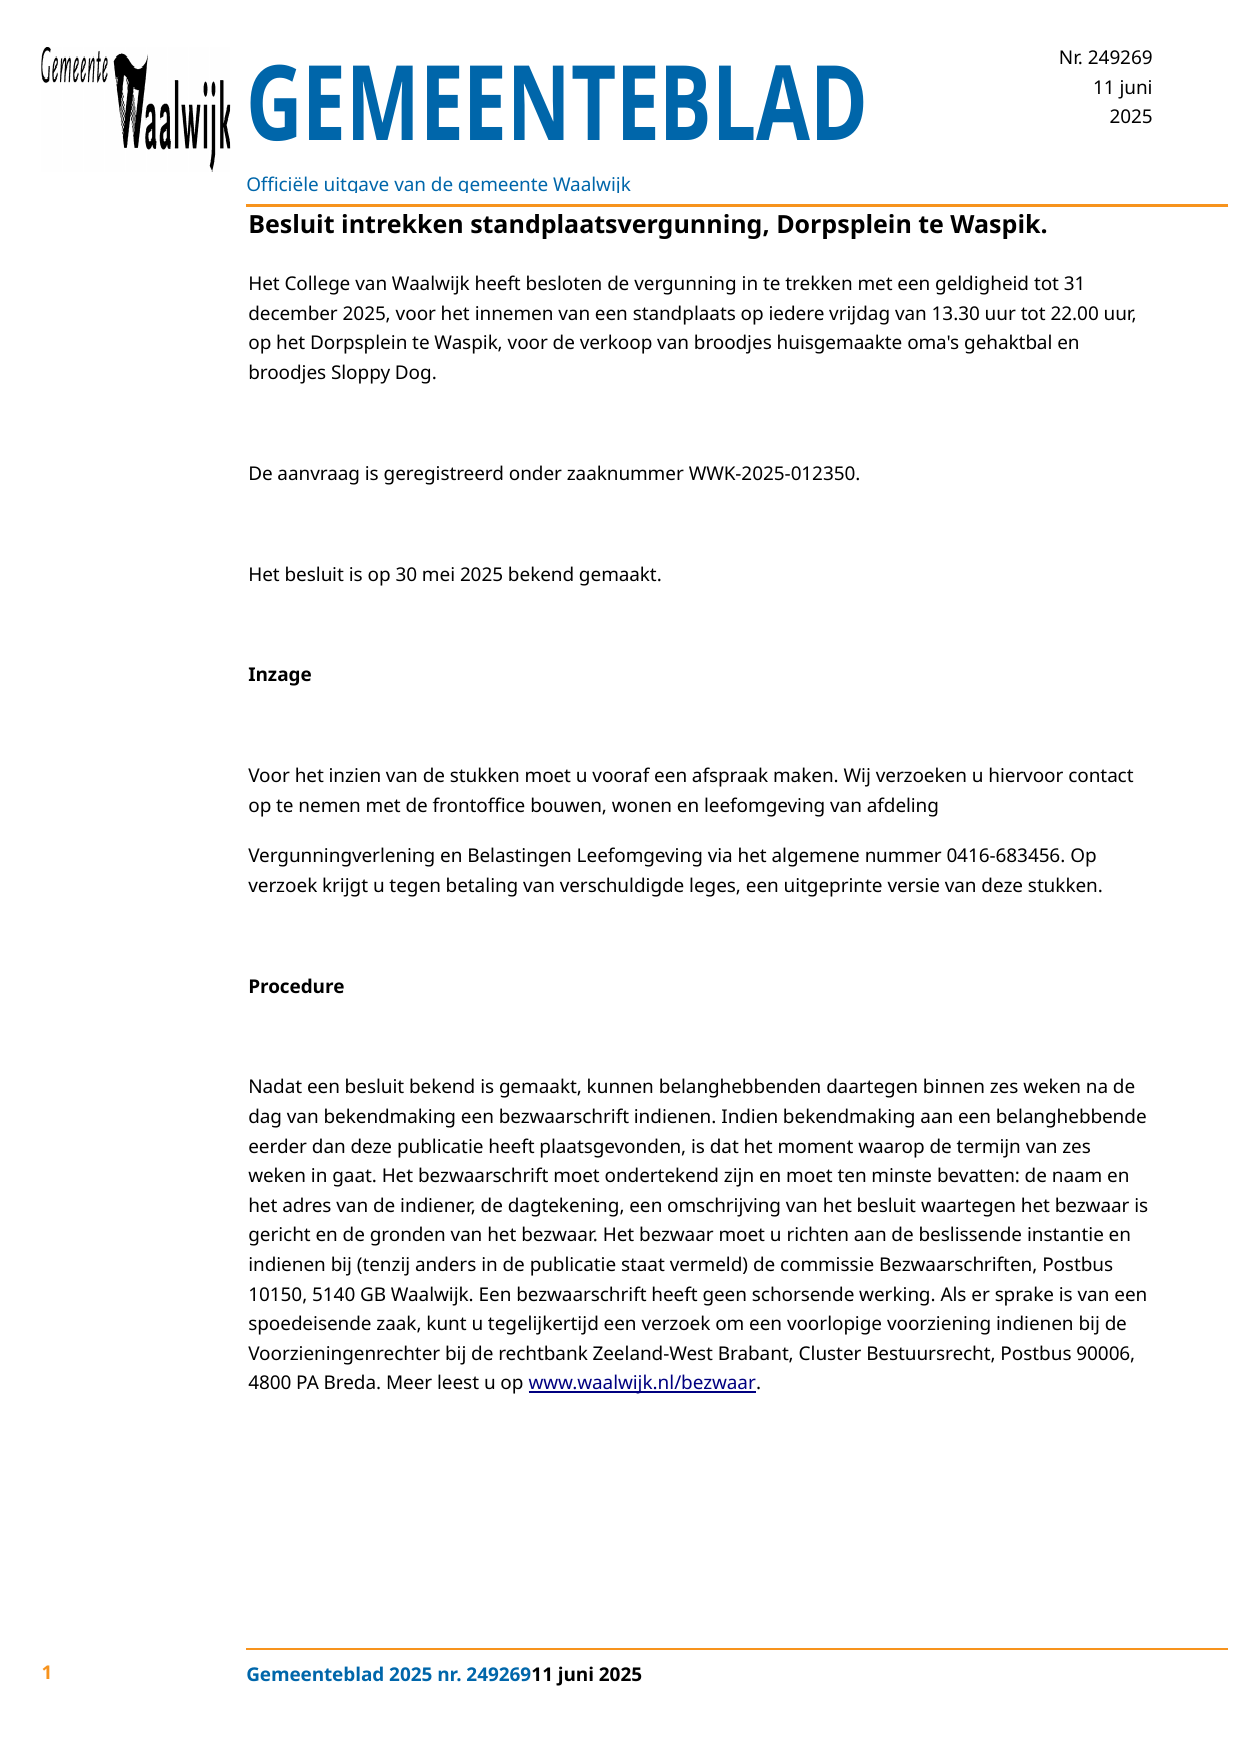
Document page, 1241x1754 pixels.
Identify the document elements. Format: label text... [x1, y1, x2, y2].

text Nadat een besluit bekend is gemaakt, kunnen belanghebbenden daartegen binnen zes weken na de dag van bekendmaking een bezwaarschrift indienen. Indien bekendmaking aan een belanghebbende eerder dan deze publicatie heeft plaatsgevonden, is dat het moment waarop de termijn van zes weken in gaat. Het bezwaarschrift moet ondertekend zijn en moet ten minste bevatten: de naam en het adres van de indiener, de dagtekening, een omschrijving van het besluit waartegen het bezwaar is gericht en de gronden van het bezwaar. Het bezwaar moet u richten aan de beslissende instantie en indienen bij (tenzij anders in de publicatie staat vermeld) de commissie Bezwaarschriften, Postbus 10150, 5140 GB Waalwijk. Een bezwaarschrift heeft geen schorsende werking. Als er sprake is van een spoedeisende zaak, kunt u tegelijkertijd een verzoek om een voorlopige voorziening indienen bij de Voorzieningenrechter bij de rechtbank Zeeland-West Brabant, Cluster Bestuursrecht, Postbus 90006, 4800 PA Breda. Meer leest u op www.waalwijk.nl/bezwaar. [248, 1074, 1152, 1395]
text Inzage [248, 662, 1152, 687]
text Het College van Waalwijk heeft besloten de vergunning in te trekken met een geldigheid tot 31 december 2025, voor het innemen van een standplaats op iedere vrijdag van 13.30 uur tot 22.00 uur, op het Dorpsplein te Waspik, voor de verkoop van broodjes huisgemaakte oma's gehaktbal en broodjes Sloppy Dog. [248, 270, 1152, 385]
text De aanvraag is geregistreerd onder zaaknummer WWK-2025-012350. [248, 460, 1152, 486]
text Procedure [248, 973, 1152, 998]
text Vergunningverlening en Belastingen Leefomgeving via het algemene nummer 0416-683456. Op verzoek krijgt u tegen betaling van verschuldigde leges, een uitgeprinte versie van deze stukken. [248, 842, 1152, 898]
picture [41, 47, 231, 172]
text Het besluit is op 30 mei 2025 bekend gemaakt. [248, 561, 1152, 586]
text Besluit intrekken standplaatsvergunning, Dorpsplein te Waspik. [248, 207, 1152, 241]
text Voor het inzien van de stukken moet u vooraf een afspraak maken. Wij verzoeken u hiervoor contact op te nemen met de frontoffice bouwen, wonen en leefomgeving van afdeling [248, 762, 1152, 818]
